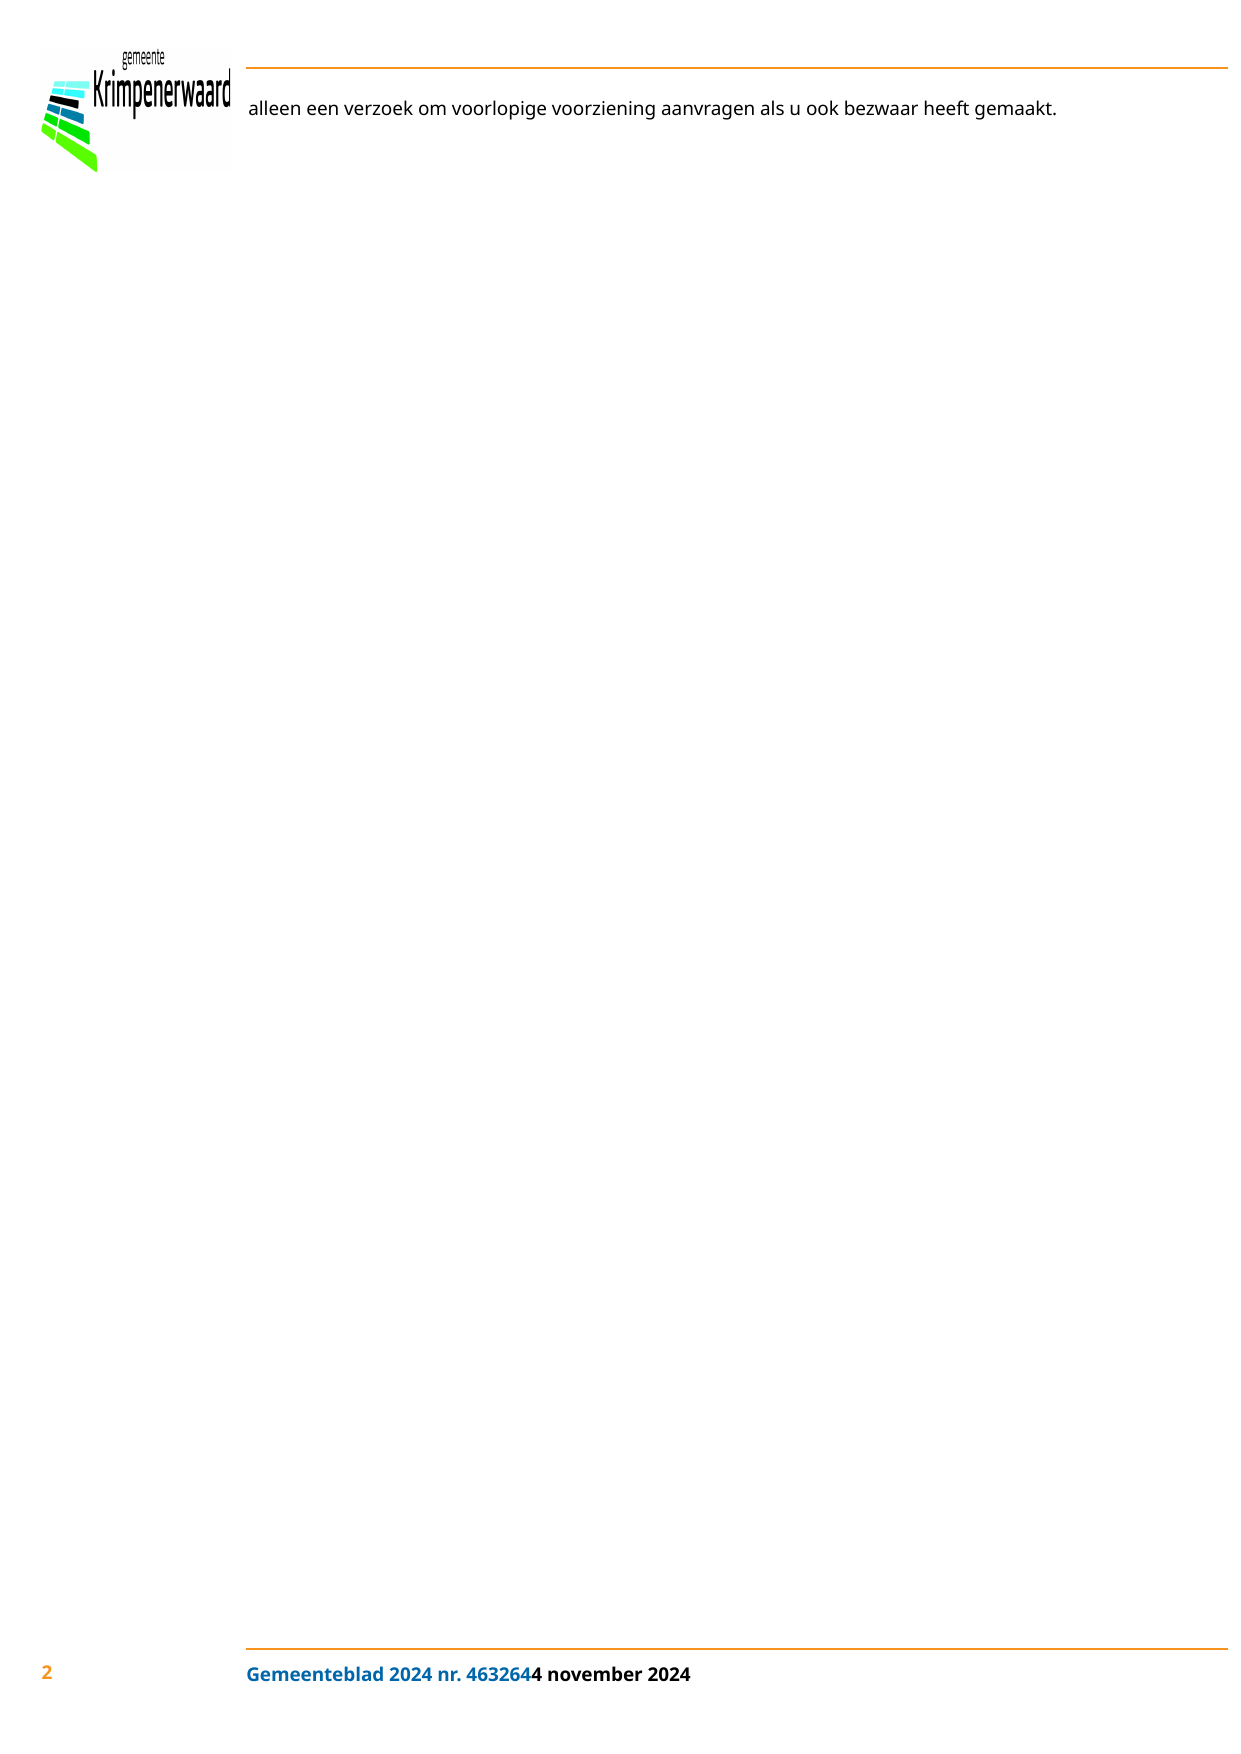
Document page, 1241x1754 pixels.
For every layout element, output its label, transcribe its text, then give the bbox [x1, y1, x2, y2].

picture [41, 47, 231, 172]
text alleen een verzoek om voorlopige voorziening aanvragen als u ook bezwaar heeft gemaakt. [248, 95, 1152, 121]
